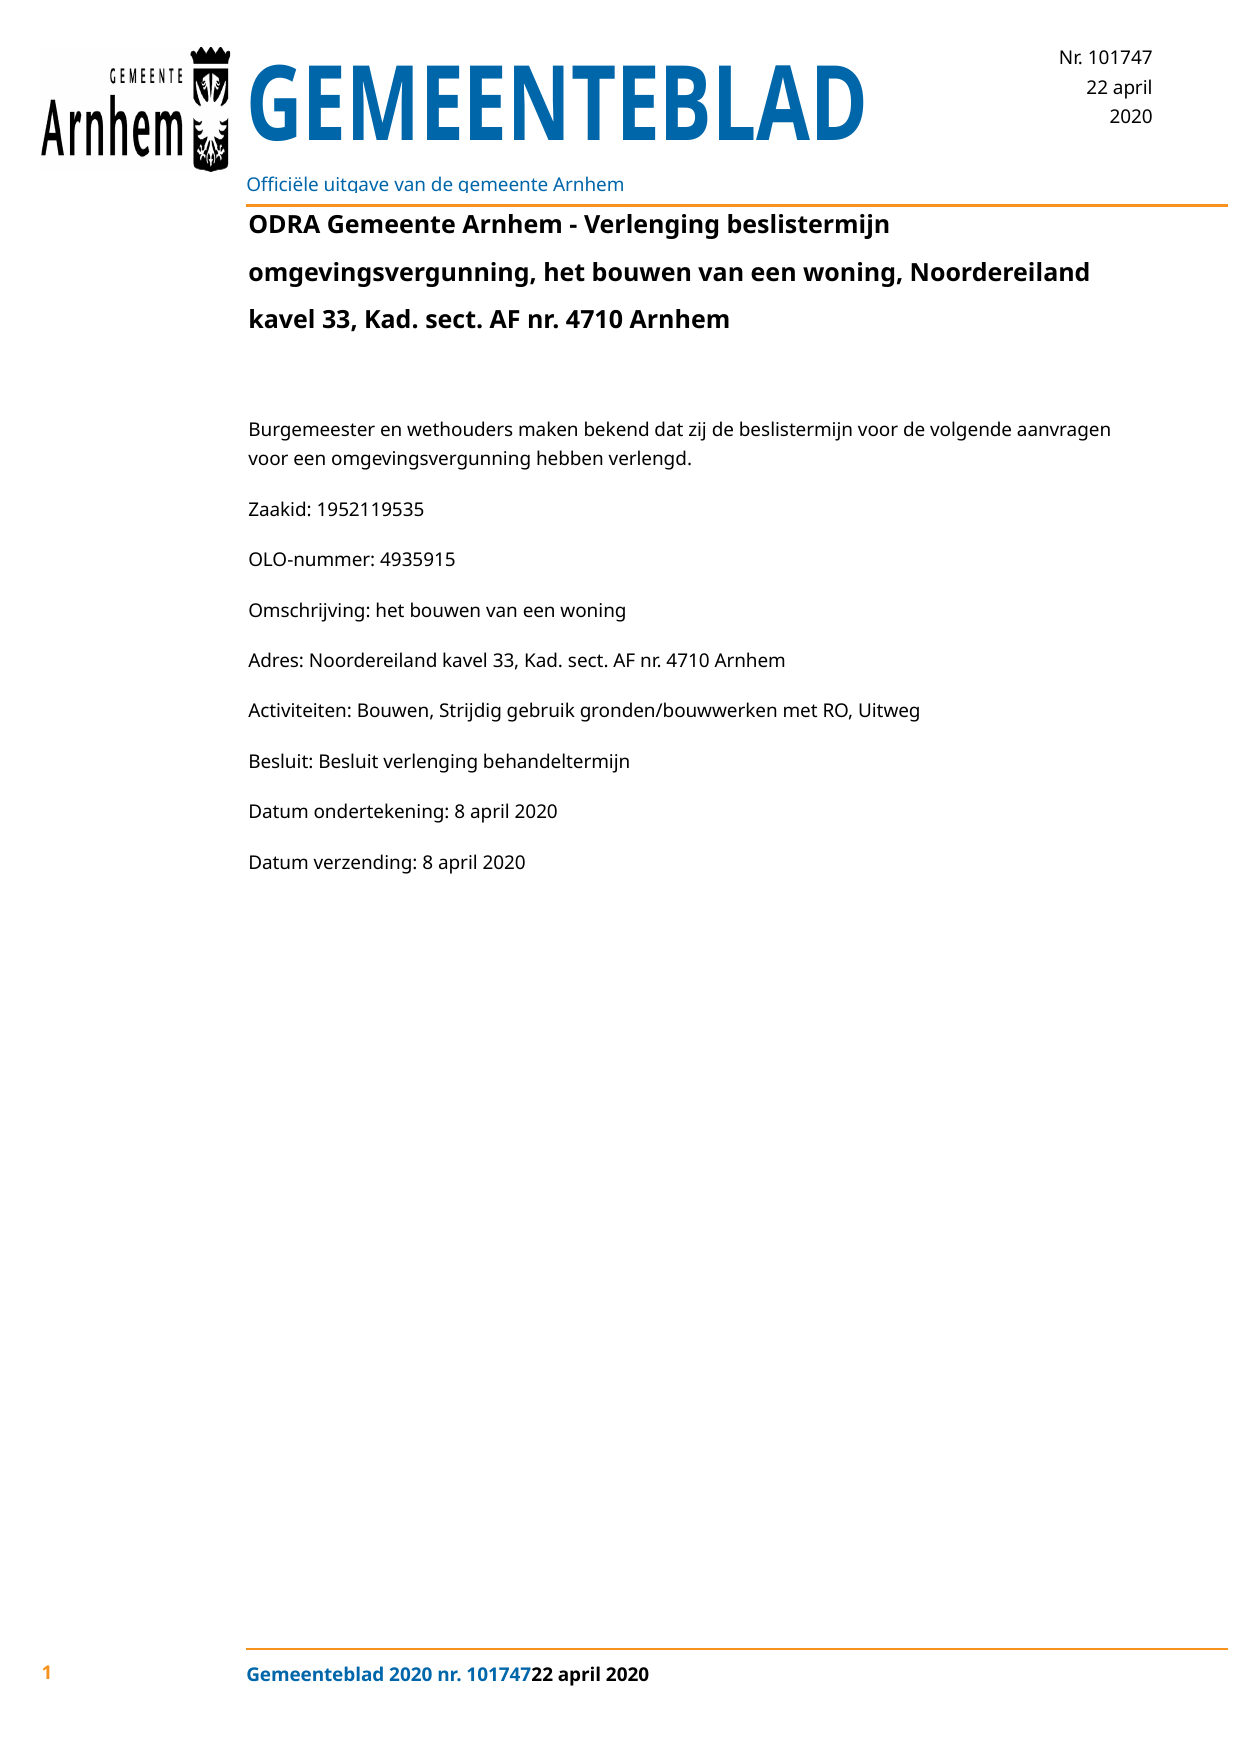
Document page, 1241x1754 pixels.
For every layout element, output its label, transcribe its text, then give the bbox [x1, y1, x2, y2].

picture [41, 47, 231, 172]
text Datum ondertekening: 8 april 2020 [248, 798, 1152, 824]
text Besluit: Besluit verlenging behandeltermijn [248, 748, 1152, 774]
text Adres: Noordereiland kavel 33, Kad. sect. AF nr. 4710 Arnhem [248, 647, 1152, 673]
text ODRA Gemeente Arnhem - Verlenging beslistermijn omgevingsvergunning, het bouwen van een woning, Noordereiland kavel 33, Kad. sect. AF nr. 4710 Arnhem [248, 207, 1152, 336]
text Zaakid: 1952119535 [248, 496, 1152, 522]
text Datum verzending: 8 april 2020 [248, 849, 1152, 874]
text Burgemeester en wethouders maken bekend dat zij de beslistermijn voor de volgende aanvragen voor een omgevingsvergunning hebben verlengd. [248, 416, 1152, 471]
text OLO-nummer: 4935915 [248, 546, 1152, 572]
text Omschrijving: het bouwen van een woning [248, 597, 1152, 622]
text Activiteiten: Bouwen, Strijdig gebruik gronden/bouwwerken met RO, Uitweg [248, 698, 1152, 723]
